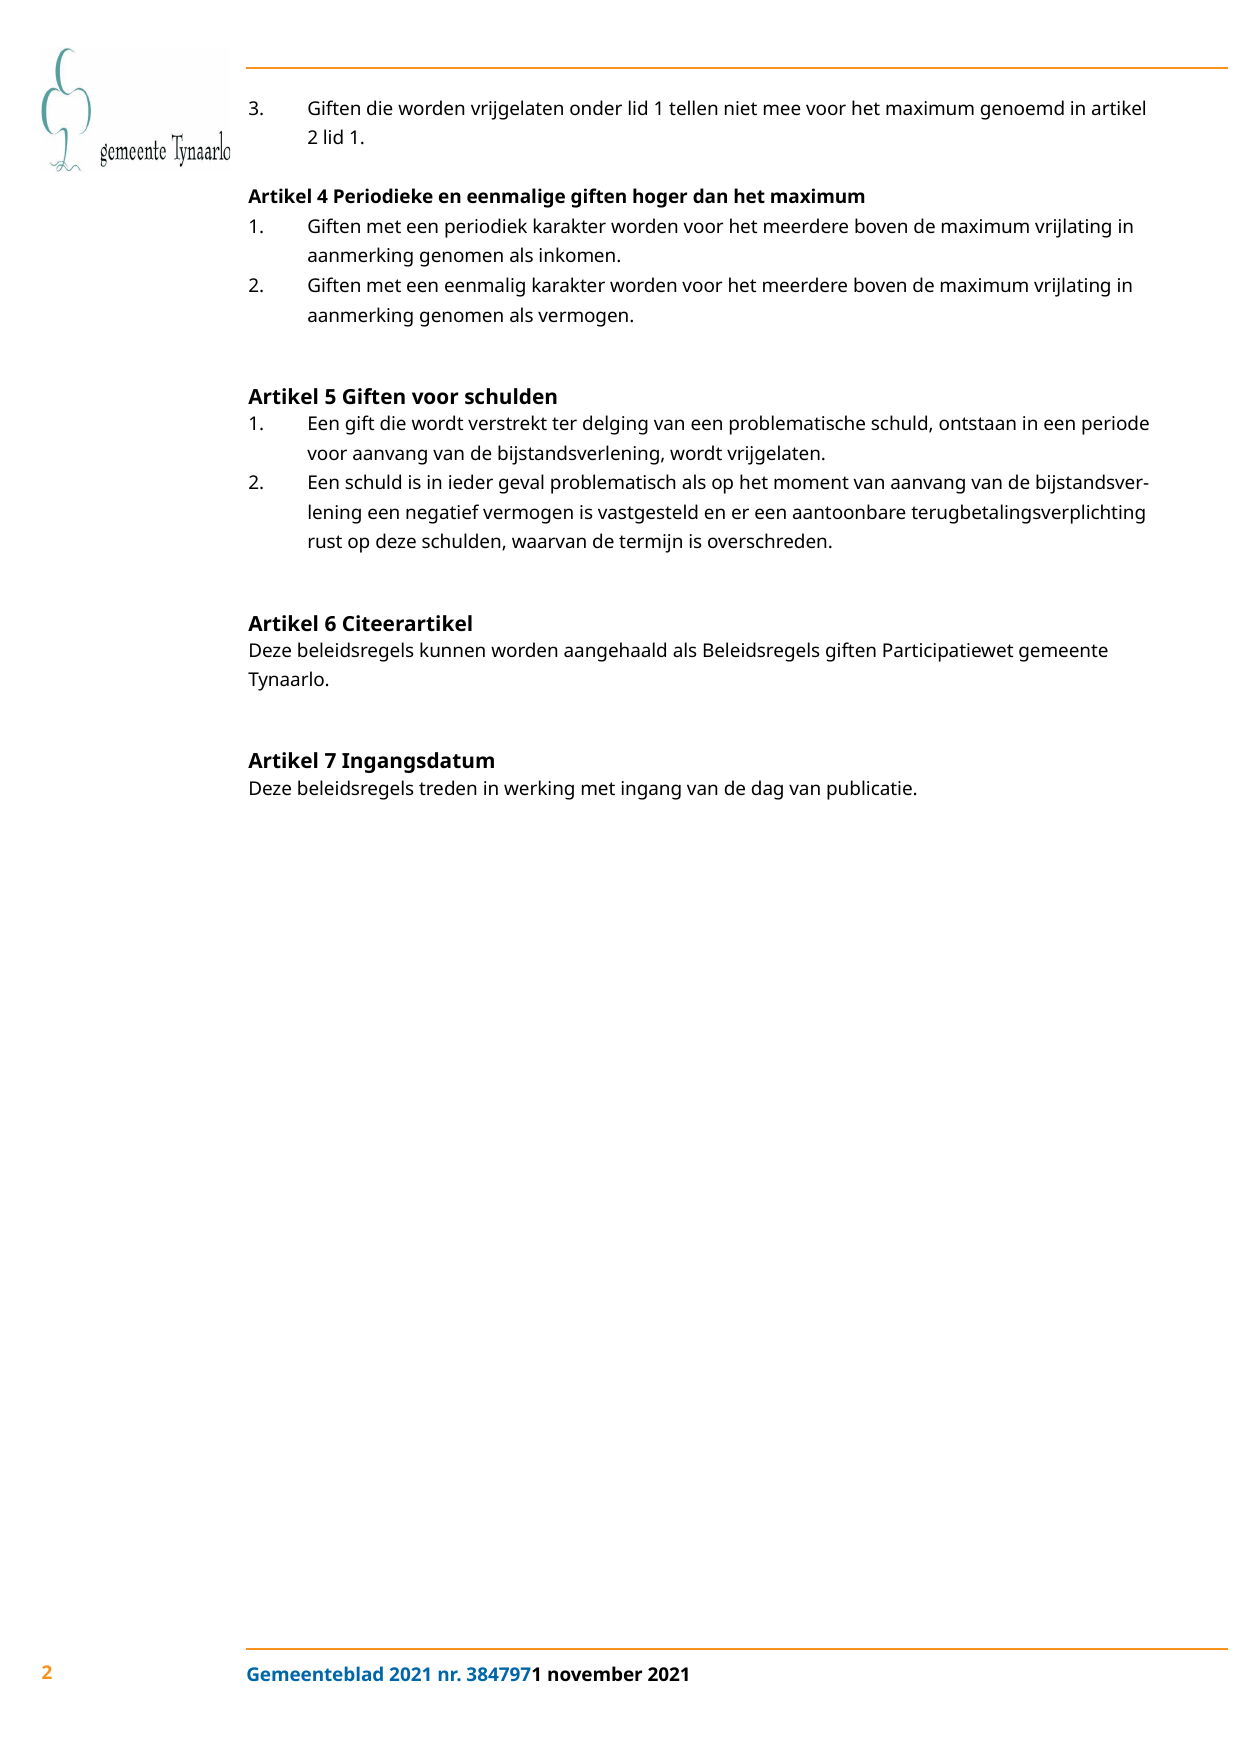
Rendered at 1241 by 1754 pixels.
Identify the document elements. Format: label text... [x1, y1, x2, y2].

list aanmerking genomen als inkomen. [248, 243, 1152, 268]
text Artikel 5 Giften voor schulden [248, 382, 1152, 410]
text Artikel 4 Periodieke en eenmalige giften hoger dan het maximum [248, 183, 1152, 209]
text Artikel 7 Ingangsdatum [248, 747, 1152, 775]
text Artikel 6 Citeerartikel [248, 609, 1152, 637]
list Giften die worden vrijgelaten onder lid 1 tellen niet mee voor het maximum genoemd in artikel 2 lid 1. [248, 95, 1152, 150]
list Een gift die wordt verstrekt ter delging van een problematische schuld, ontstaan in een periode [248, 410, 1152, 436]
list Een schuld is in ieder geval problematisch als op het moment van aanvang van de bijstandsver- [248, 469, 1152, 495]
picture [41, 47, 231, 172]
list voor aanvang van de bijstandsverlening, wordt vrijgelaten. [248, 440, 1152, 466]
text Deze beleidsregels treden in werking met ingang van de dag van publicatie. [248, 775, 1152, 801]
text Deze beleidsregels kunnen worden aangehaald als Beleidsregels giften Participatiewet gemeente Tynaarlo. [248, 637, 1152, 692]
list Giften met een eenmalig karakter worden voor het meerdere boven de maximum vrijlating in [248, 272, 1152, 298]
list lening een negatief vermogen is vastgesteld en er een aantoonbare terugbetalingsverplichting rust op deze schulden, waarvan de termijn is overschreden. [248, 499, 1152, 554]
list aanmerking genomen als vermogen. [248, 302, 1152, 328]
list Giften met een periodiek karakter worden voor het meerdere boven de maximum vrijlating in [248, 213, 1152, 239]
